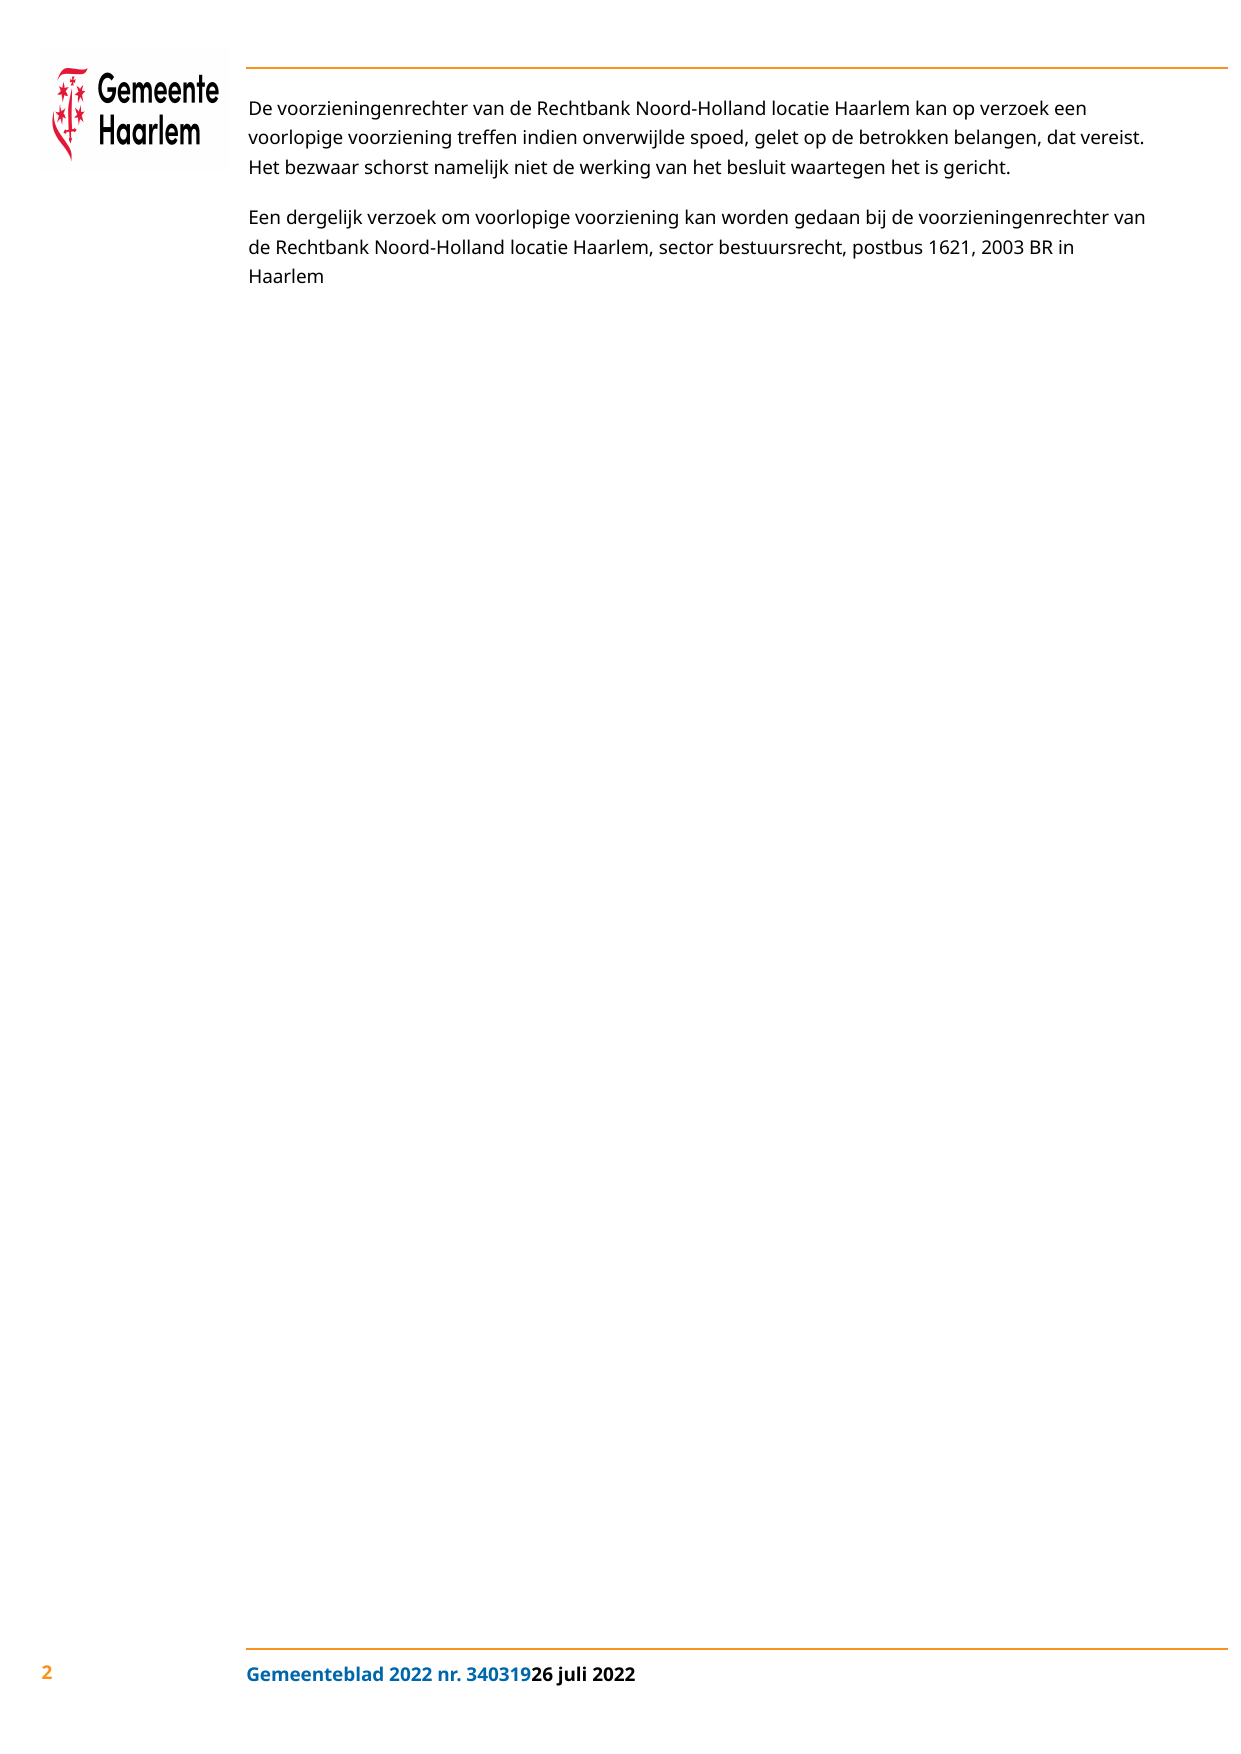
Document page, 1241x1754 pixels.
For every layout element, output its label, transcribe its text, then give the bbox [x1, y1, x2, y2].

text Een dergelijk verzoek om voorlopige voorziening kan worden gedaan bij de voorzieningenrechter van de Rechtbank Noord-Holland locatie Haarlem, sector bestuursrecht, postbus 1621, 2003 BR in Haarlem [248, 204, 1152, 289]
picture [41, 47, 231, 172]
text De voorzieningenrechter van de Rechtbank Noord-Holland locatie Haarlem kan op verzoek een voorlopige voorziening treffen indien onverwijlde spoed, gelet op de betrokken belangen, dat vereist. Het bezwaar schorst namelijk niet de werking van het besluit waartegen het is gericht. [248, 95, 1152, 180]
